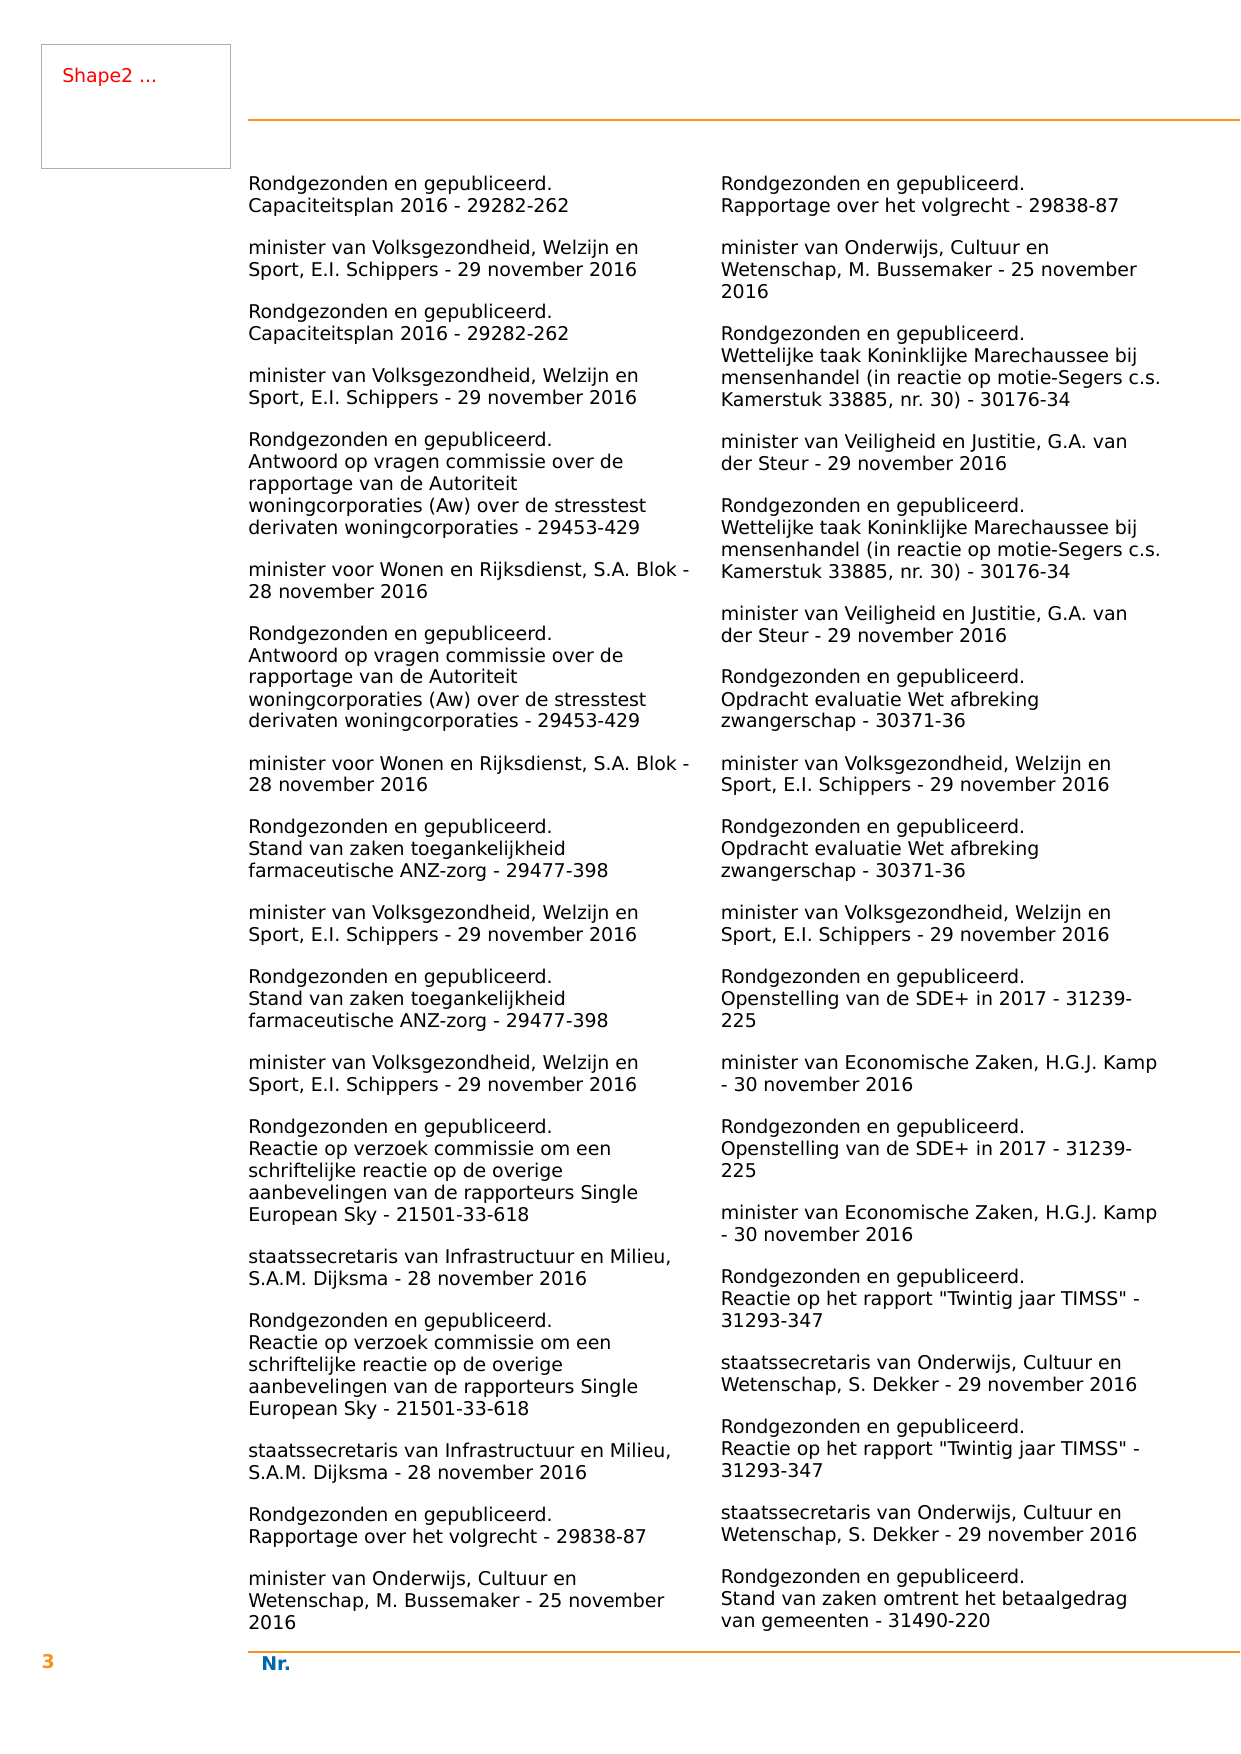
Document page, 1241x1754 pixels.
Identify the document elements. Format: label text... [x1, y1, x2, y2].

text Rondgezonden en gepubliceerd. [248, 1116, 691, 1138]
text Rondgezonden en gepubliceerd. [721, 323, 1163, 345]
text Rondgezonden en gepubliceerd. [248, 966, 691, 988]
text Rapportage over het volgrecht - 29838-87 [248, 1526, 691, 1548]
text Rondgezonden en gepubliceerd. [248, 429, 691, 451]
text minister voor Wonen en Rijksdienst, S.A. Blok - 28 november 2016 [248, 752, 691, 796]
text minister van Economische Zaken, H.G.J. Kamp - 30 november 2016 [721, 1202, 1163, 1246]
text minister voor Wonen en Rijksdienst, S.A. Blok - 28 november 2016 [248, 558, 691, 602]
text Rondgezonden en gepubliceerd. [721, 173, 1163, 195]
text Rondgezonden en gepubliceerd. [721, 1566, 1163, 1588]
text minister van Volksgezondheid, Welzijn en Sport, E.I. Schippers - 29 november 2016 [721, 902, 1163, 946]
text Rondgezonden en gepubliceerd. [721, 966, 1163, 988]
text Stand van zaken toegankelijkheid farmaceutische ANZ-zorg - 29477-398 [248, 988, 691, 1032]
text Rondgezonden en gepubliceerd. [721, 1116, 1163, 1138]
text Rondgezonden en gepubliceerd. [721, 816, 1163, 838]
text Antwoord op vragen commissie over de rapportage van de Autoriteit woningcorporaties (Aw) over de stresstest derivaten woningcorporaties - 29453-429 [248, 451, 691, 538]
text staatssecretaris van Onderwijs, Cultuur en Wetenschap, S. Dekker - 29 november 2016 [721, 1502, 1163, 1546]
text Rondgezonden en gepubliceerd. [248, 301, 691, 323]
text minister van Onderwijs, Cultuur en Wetenschap, M. Bussemaker - 25 november 2016 [248, 1568, 691, 1634]
text Openstelling van de SDE+ in 2017 - 31239-225 [721, 1138, 1163, 1182]
text Reactie op verzoek commissie om een schriftelijke reactie op de overige aanbevelingen van de rapporteurs Single European Sky - 21501-33-618 [248, 1138, 691, 1226]
text minister van Volksgezondheid, Welzijn en Sport, E.I. Schippers - 29 november 2016 [248, 237, 691, 281]
text Rondgezonden en gepubliceerd. [248, 816, 691, 838]
text Stand van zaken omtrent het betaalgedrag van gemeenten - 31490-220 [721, 1588, 1163, 1632]
text minister van Veiligheid en Justitie, G.A. van der Steur - 29 november 2016 [721, 431, 1163, 474]
text minister van Veiligheid en Justitie, G.A. van der Steur - 29 november 2016 [721, 602, 1163, 646]
text staatssecretaris van Infrastructuur en Milieu, S.A.M. Dijksma - 28 november 2016 [248, 1440, 691, 1484]
text Rondgezonden en gepubliceerd. [248, 622, 691, 644]
text Wettelijke taak Koninklijke Marechaussee bij mensenhandel (in reactie op motie-Segers c.s. Kamerstuk 33885, nr. 30) - 30176-34 [721, 517, 1163, 582]
text Rondgezonden en gepubliceerd. [721, 1416, 1163, 1438]
text Antwoord op vragen commissie over de rapportage van de Autoriteit woningcorporaties (Aw) over de stresstest derivaten woningcorporaties - 29453-429 [248, 644, 691, 732]
text Reactie op het rapport "Twintig jaar TIMSS" - 31293-347 [721, 1438, 1163, 1482]
text Rondgezonden en gepubliceerd. [248, 1310, 691, 1332]
text minister van Volksgezondheid, Welzijn en Sport, E.I. Schippers - 29 november 2016 [248, 1052, 691, 1096]
text minister van Onderwijs, Cultuur en Wetenschap, M. Bussemaker - 25 november 2016 [721, 237, 1163, 303]
text minister van Volksgezondheid, Welzijn en Sport, E.I. Schippers - 29 november 2016 [248, 365, 691, 409]
text staatssecretaris van Onderwijs, Cultuur en Wetenschap, S. Dekker - 29 november 2016 [721, 1352, 1163, 1396]
text Stand van zaken toegankelijkheid farmaceutische ANZ-zorg - 29477-398 [248, 838, 691, 882]
text Rapportage over het volgrecht - 29838-87 [721, 195, 1163, 217]
text staatssecretaris van Infrastructuur en Milieu, S.A.M. Dijksma - 28 november 2016 [248, 1246, 691, 1290]
text Reactie op het rapport "Twintig jaar TIMSS" - 31293-347 [721, 1288, 1163, 1332]
text Rondgezonden en gepubliceerd. [721, 1266, 1163, 1288]
text Opdracht evaluatie Wet afbreking zwangerschap - 30371-36 [721, 688, 1163, 732]
text Rondgezonden en gepubliceerd. [721, 666, 1163, 688]
text minister van Economische Zaken, H.G.J. Kamp - 30 november 2016 [721, 1052, 1163, 1096]
text Wettelijke taak Koninklijke Marechaussee bij mensenhandel (in reactie op motie-Segers c.s. Kamerstuk 33885, nr. 30) - 30176-34 [721, 345, 1163, 411]
text Opdracht evaluatie Wet afbreking zwangerschap - 30371-36 [721, 838, 1163, 882]
text Capaciteitsplan 2016 - 29282-262 [248, 195, 691, 217]
text Capaciteitsplan 2016 - 29282-262 [248, 323, 691, 345]
text Rondgezonden en gepubliceerd. [248, 173, 691, 195]
text minister van Volksgezondheid, Welzijn en Sport, E.I. Schippers - 29 november 2016 [248, 902, 691, 946]
text Openstelling van de SDE+ in 2017 - 31239-225 [721, 988, 1163, 1032]
text Rondgezonden en gepubliceerd. [721, 494, 1163, 517]
text Reactie op verzoek commissie om een schriftelijke reactie op de overige aanbevelingen van de rapporteurs Single European Sky - 21501-33-618 [248, 1332, 691, 1420]
text Rondgezonden en gepubliceerd. [248, 1504, 691, 1526]
text minister van Volksgezondheid, Welzijn en Sport, E.I. Schippers - 29 november 2016 [721, 752, 1163, 796]
